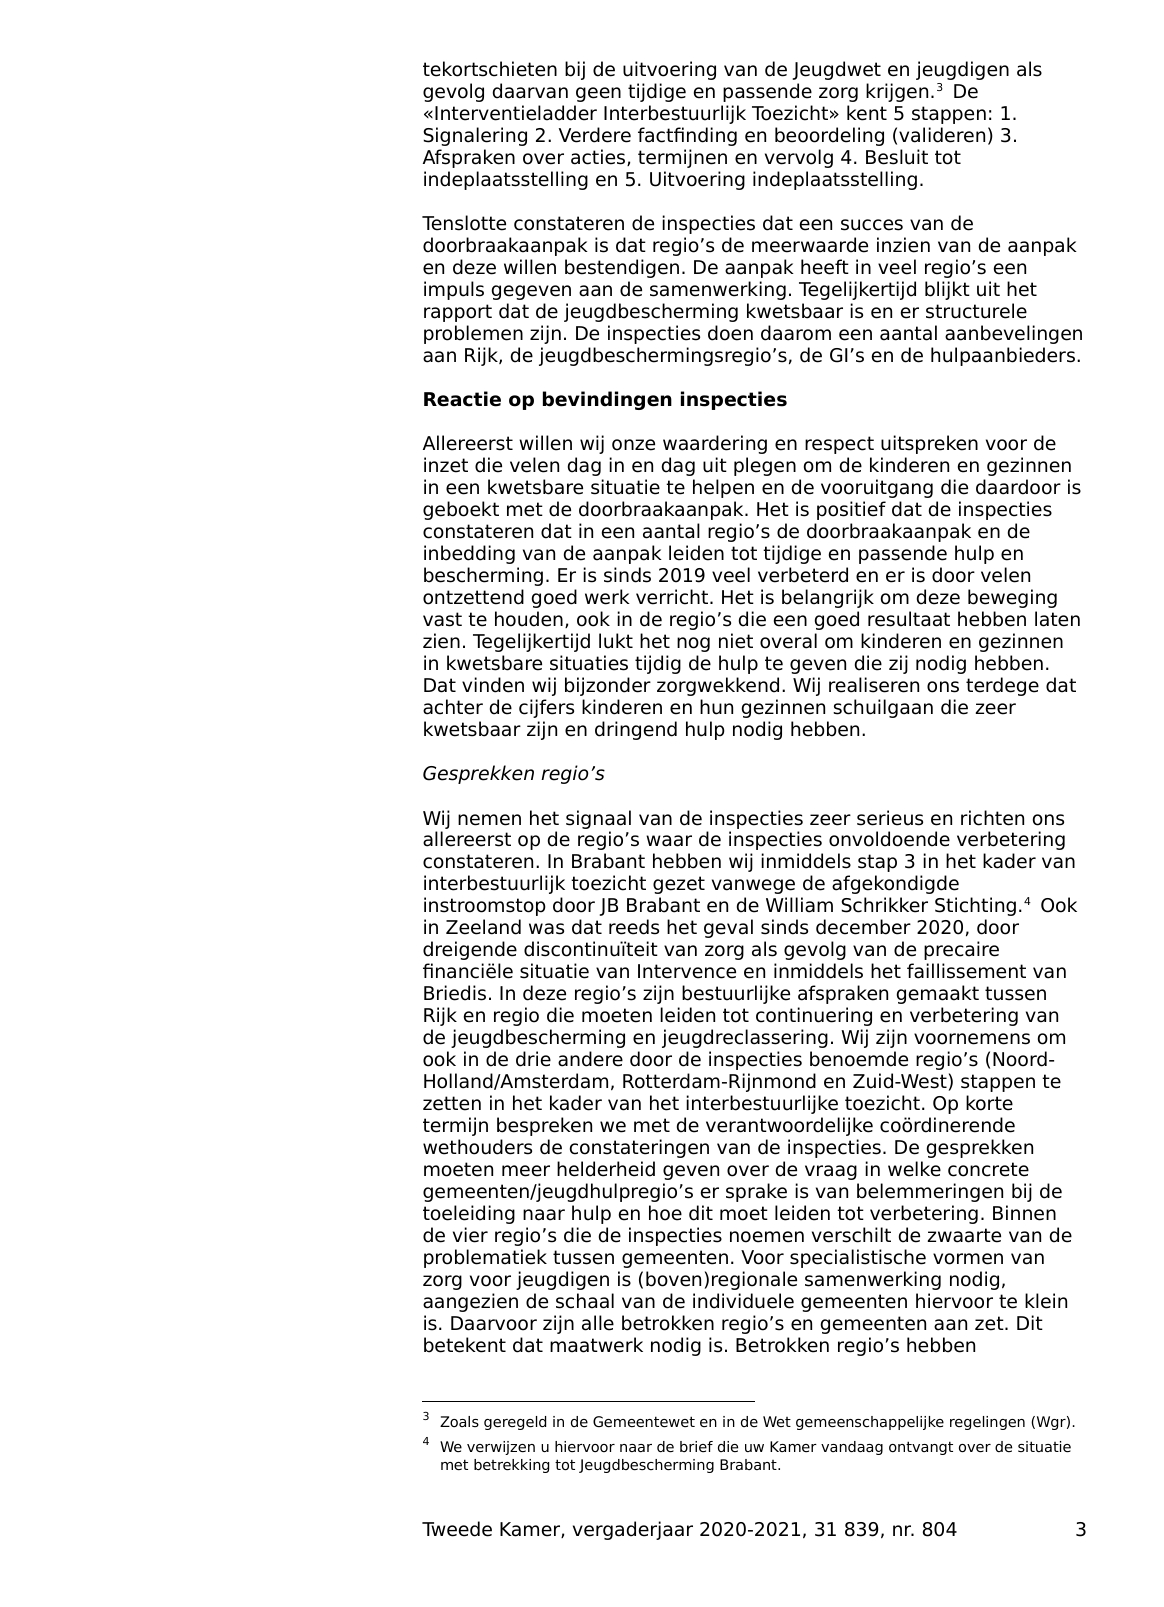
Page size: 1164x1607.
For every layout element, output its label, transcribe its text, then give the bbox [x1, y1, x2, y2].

text Tenslotte constateren de inspecties dat een succes van de doorbraakaanpak is dat regio’s de meerwaarde inzien van de aanpak en deze willen bestendigen. De aanpak heeft in veel regio’s een impuls gegeven aan de samenwerking. Tegelijkertijd blijkt uit het rapport dat de jeugdbescherming kwetsbaar is en er structurele problemen zijn. De inspecties doen daarom een aantal aanbevelingen aan Rijk, de jeugdbeschermingsregio’s, de GI’s en de hulpaanbieders. [422, 213, 1087, 367]
subtitle Reactie op bevindingen inspecties [422, 389, 1087, 411]
text tekortschieten bij de uitvoering van de Jeugdwet en jeugdigen als gevolg daarvan geen tijdige en passende zorg krijgen. De «Interventieladder Interbestuurlijk Toezicht» kent 5 stappen: 1. Signalering 2. Verdere factfinding en beoordeling (valideren) 3. Afspraken over acties, termijnen en vervolg 4. Besluit tot indeplaatsstelling en 5. Uitvoering indeplaatsstelling. [422, 59, 1087, 191]
text We verwijzen u hiervoor naar de brief die uw Kamer vandaag ontvangt over de situatie met betrekking tot Jeugdbescherming Brabant. [422, 1435, 1087, 1474]
text Zoals geregeld in de Gemeentewet en in de Wet gemeenschappelijke regelingen (Wgr). [422, 1410, 1087, 1432]
text Wij nemen het signaal van de inspecties zeer serieus en richten ons allereerst op de regio’s waar de inspecties onvoldoende verbetering constateren. In Brabant hebben wij inmiddels stap 3 in het kader van interbestuurlijk toezicht gezet vanwege de afgekondigde instroomstop door JB Brabant en de William Schrikker Stichting. Ook in Zeeland was dat reeds het geval sinds december 2020, door dreigende discontinuïteit van zorg als gevolg van de precaire financiële situatie van Intervence en inmiddels het faillissement van Briedis. In deze regio’s zijn bestuurlijke afspraken gemaakt tussen Rijk en regio die moeten leiden tot continuering en verbetering van de jeugdbescherming en jeugdreclassering. Wij zijn voornemens om ook in de drie andere door de inspecties benoemde regio’s (Noord-Holland/Amsterdam, Rotterdam-Rijnmond en Zuid-West) stappen te zetten in het kader van het interbestuurlijke toezicht. Op korte termijn bespreken we met de verantwoordelijke coördinerende wethouders de constateringen van de inspecties. De gesprekken moeten meer helderheid geven over de vraag in welke concrete gemeenten/jeugdhulpregio’s er sprake is van belemmeringen bij de toeleiding naar hulp en hoe dit moet leiden tot verbetering. Binnen de vier regio’s die de inspecties noemen verschilt de zwaarte van de problematiek tussen gemeenten. Voor specialistische vormen van zorg voor jeugdigen is (boven)regionale samenwerking nodig, aangezien de schaal van de individuele gemeenten hiervoor te klein is. Daarvoor zijn alle betrokken regio’s en gemeenten aan zet. Dit betekent dat maatwerk nodig is. Betrokken regio’s hebben [422, 807, 1087, 1357]
text Allereerst willen wij onze waardering en respect uitspreken voor de inzet die velen dag in en dag uit plegen om de kinderen en gezinnen in een kwetsbare situatie te helpen en de vooruitgang die daardoor is geboekt met de doorbraakaanpak. Het is positief dat de inspecties constateren dat in een aantal regio’s de doorbraakaanpak en de inbedding van de aanpak leiden tot tijdige en passende hulp en bescherming. Er is sinds 2019 veel verbeterd en er is door velen ontzettend goed werk verricht. Het is belangrijk om deze beweging vast te houden, ook in de regio’s die een goed resultaat hebben laten zien. Tegelijkertijd lukt het nog niet overal om kinderen en gezinnen in kwetsbare situaties tijdig de hulp te geven die zij nodig hebben. Dat vinden wij bijzonder zorgwekkend. Wij realiseren ons terdege dat achter de cijfers kinderen en hun gezinnen schuilgaan die zeer kwetsbaar zijn en dringend hulp nodig hebben. [422, 433, 1087, 741]
subtitle Gesprekken regio’s [422, 763, 1087, 785]
